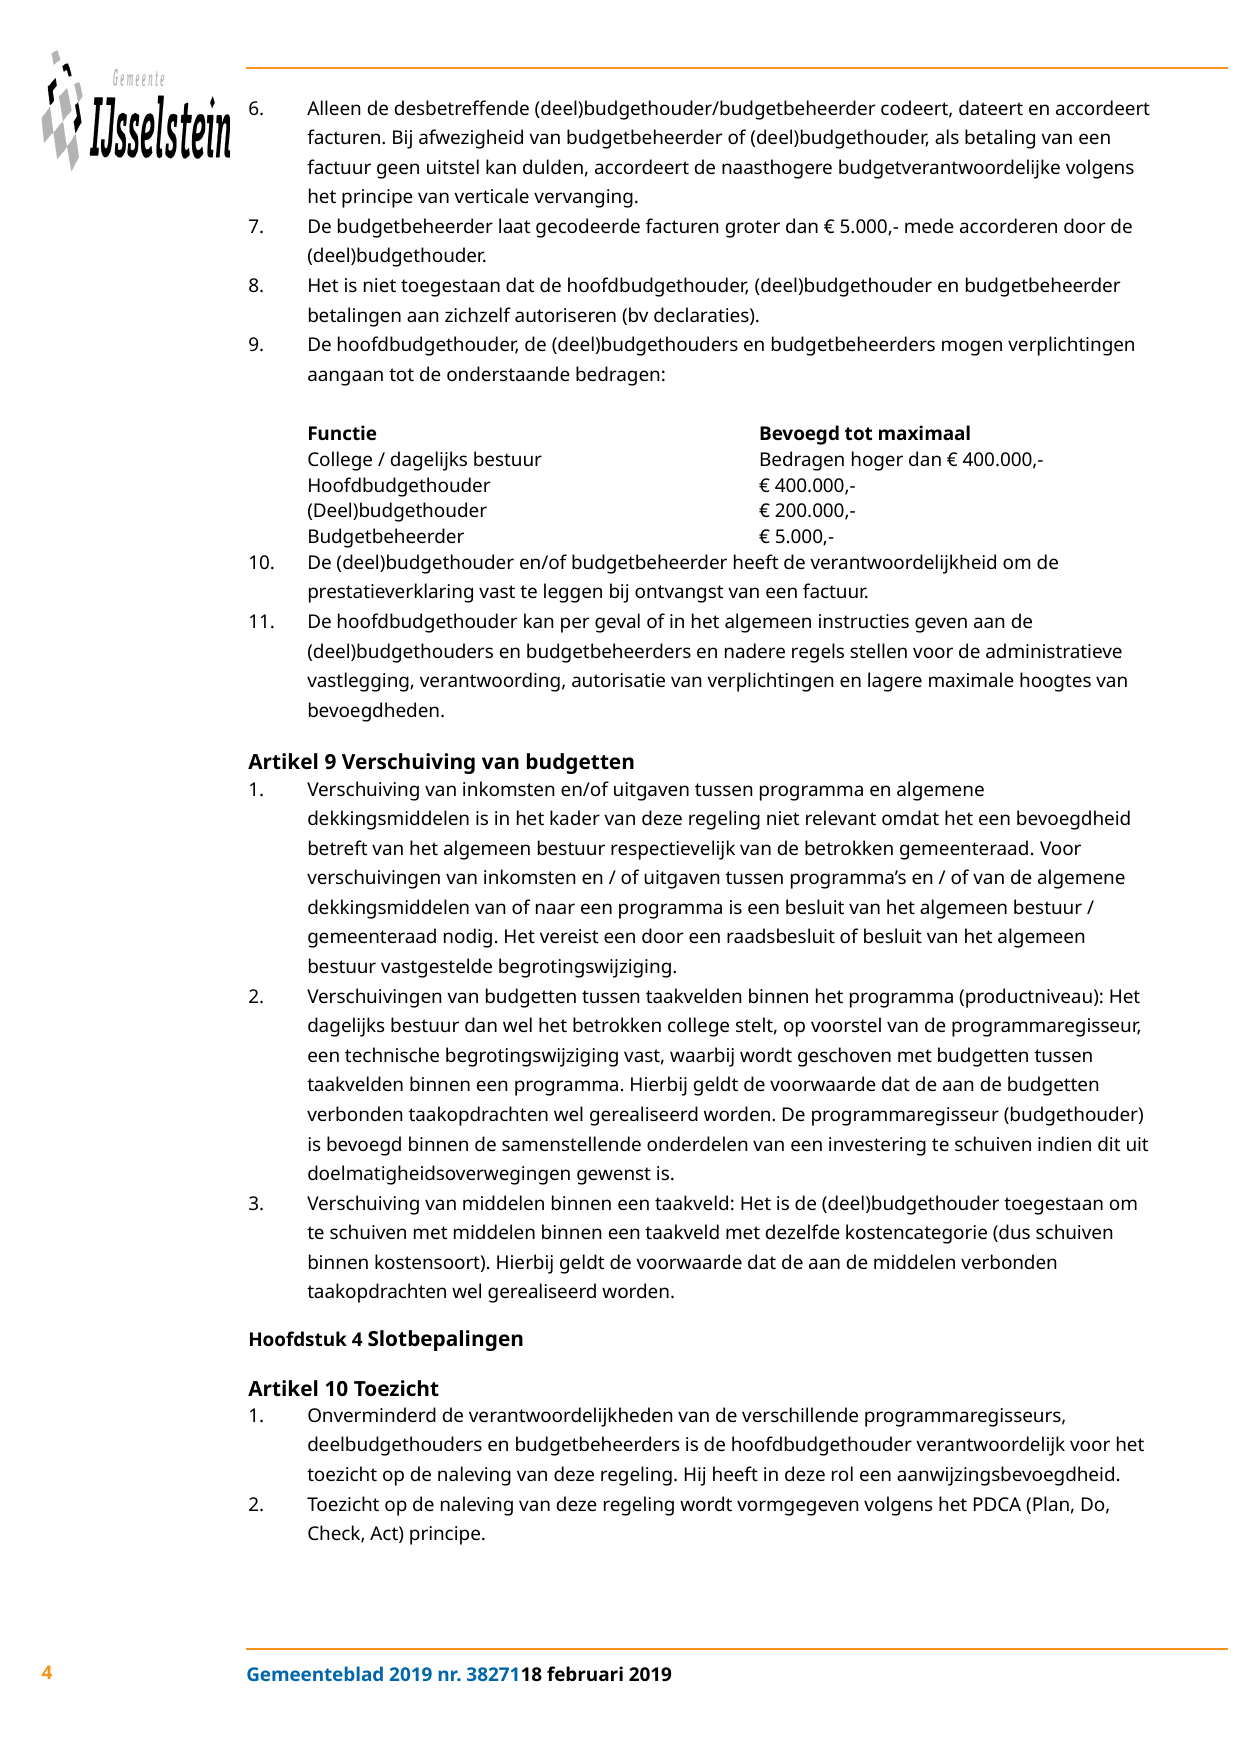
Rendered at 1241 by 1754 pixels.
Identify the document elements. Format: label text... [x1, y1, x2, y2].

text Artikel 9 Verschuiving van budgetten [248, 747, 1152, 776]
list Verschuiving van inkomsten en/of uitgaven tussen programma en algemene dekkingsmiddelen is in het kader van deze regeling niet relevant omdat het een bevoegdheid betreft van het algemeen bestuur respectievelijk van de betrokken gemeenteraad. Voor verschuivingen van inkomsten en / of uitgaven tussen programma’s en / of van de algemene dekkingsmiddelen van of naar een programma is een besluit van het algemeen bestuur / gemeenteraad nodig. Het vereist een door een raadsbesluit of besluit van het algemeen bestuur vastgestelde begrotingswijziging. [248, 776, 1152, 979]
table_cell € 5.000,- [759, 523, 1211, 549]
list De hoofdbudgethouder, de (deel)budgethouders en budgetbeheerders mogen verplichtingen aangaan tot de onderstaande bedragen: [248, 331, 1152, 387]
table_cell Hoofdbudgethouder [307, 472, 759, 497]
list Alleen de desbetreffende (deel)budgethouder/budgetbeheerder codeert, dateert en accordeert facturen. Bij afwezigheid van budgetbeheerder of (deel)budgethouder, als betaling van een factuur geen uitstel kan dulden, accordeert de naasthogere budgetverantwoordelijke volgens het principe van verticale vervanging. [248, 95, 1152, 209]
list Onverminderd de verantwoordelijkheden van de verschillende programmaregisseurs, deelbudgethouders en budgetbeheerders is de hoofdbudgethouder verantwoordelijk voor het toezicht op de naleving van deze regeling. Hij heeft in deze rol een aanwijzingsbevoegdheid. [248, 1402, 1152, 1487]
list De budgetbeheerder laat gecodeerde facturen groter dan € 5.000,- mede accorderen door de (deel)budgethouder. [248, 213, 1152, 268]
table_cell College / dagelijks bestuur [307, 446, 759, 472]
list De hoofdbudgethouder kan per geval of in het algemeen instructies geven aan de (deel)budgethouders en budgetbeheerders en nadere regels stellen voor de administratieve vastlegging, verantwoording, autorisatie van verplichtingen en lagere maximale hoogtes van bevoegdheden. [248, 608, 1152, 723]
list Verschuivingen van budgetten tussen taakvelden binnen het programma (productniveau): Het dagelijks bestuur dan wel het betrokken college stelt, op voorstel van de programmaregisseur, een technische begrotingswijziging vast, waarbij wordt geschoven met budgetten tussen taakvelden binnen een programma. Hierbij geldt de voorwaarde dat de aan de budgetten verbonden taakopdrachten wel gerealiseerd worden. De programmaregisseur (budgethouder) is bevoegd binnen de samenstellende onderdelen van een investering te schuiven indien dit uit doelmatigheidsoverwegingen gewenst is. [248, 983, 1152, 1186]
table_cell Bedragen hoger dan € 400.000,- [759, 446, 1211, 472]
table_header Bevoegd tot maximaal [759, 420, 1211, 446]
table_cell Budgetbeheerder [307, 523, 759, 549]
text Artikel 10 Toezicht [248, 1374, 1152, 1402]
list Verschuiving van middelen binnen een taakveld: Het is de (deel)budgethouder toegestaan om te schuiven met middelen binnen een taakveld met dezelfde kostencategorie (dus schuiven binnen kostensoort). Hierbij geldt de voorwaarde dat de aan de middelen verbonden taakopdrachten wel gerealiseerd worden. [248, 1190, 1152, 1304]
list Toezicht op de naleving van deze regeling wordt vormgegeven volgens het PDCA (Plan, Do, Check, Act) principe. [248, 1491, 1152, 1546]
table_cell € 400.000,- [759, 472, 1211, 497]
table_cell € 200.000,- [759, 498, 1211, 523]
list Het is niet toegestaan dat de hoofdbudgethouder, (deel)budgethouder en budgetbeheerder betalingen aan zichzelf autoriseren (bv declaraties). [248, 272, 1152, 328]
picture [41, 47, 231, 172]
text Hoofdstuk 4 Slotbepalingen [248, 1324, 1152, 1353]
list De (deel)budgethouder en/of budgetbeheerder heeft de verantwoordelijkheid om de prestatieverklaring vast te leggen bij ontvangst van een factuur. [248, 549, 1152, 604]
table_cell (Deel)budgethouder [307, 498, 759, 523]
table_header Functie [307, 420, 759, 446]
